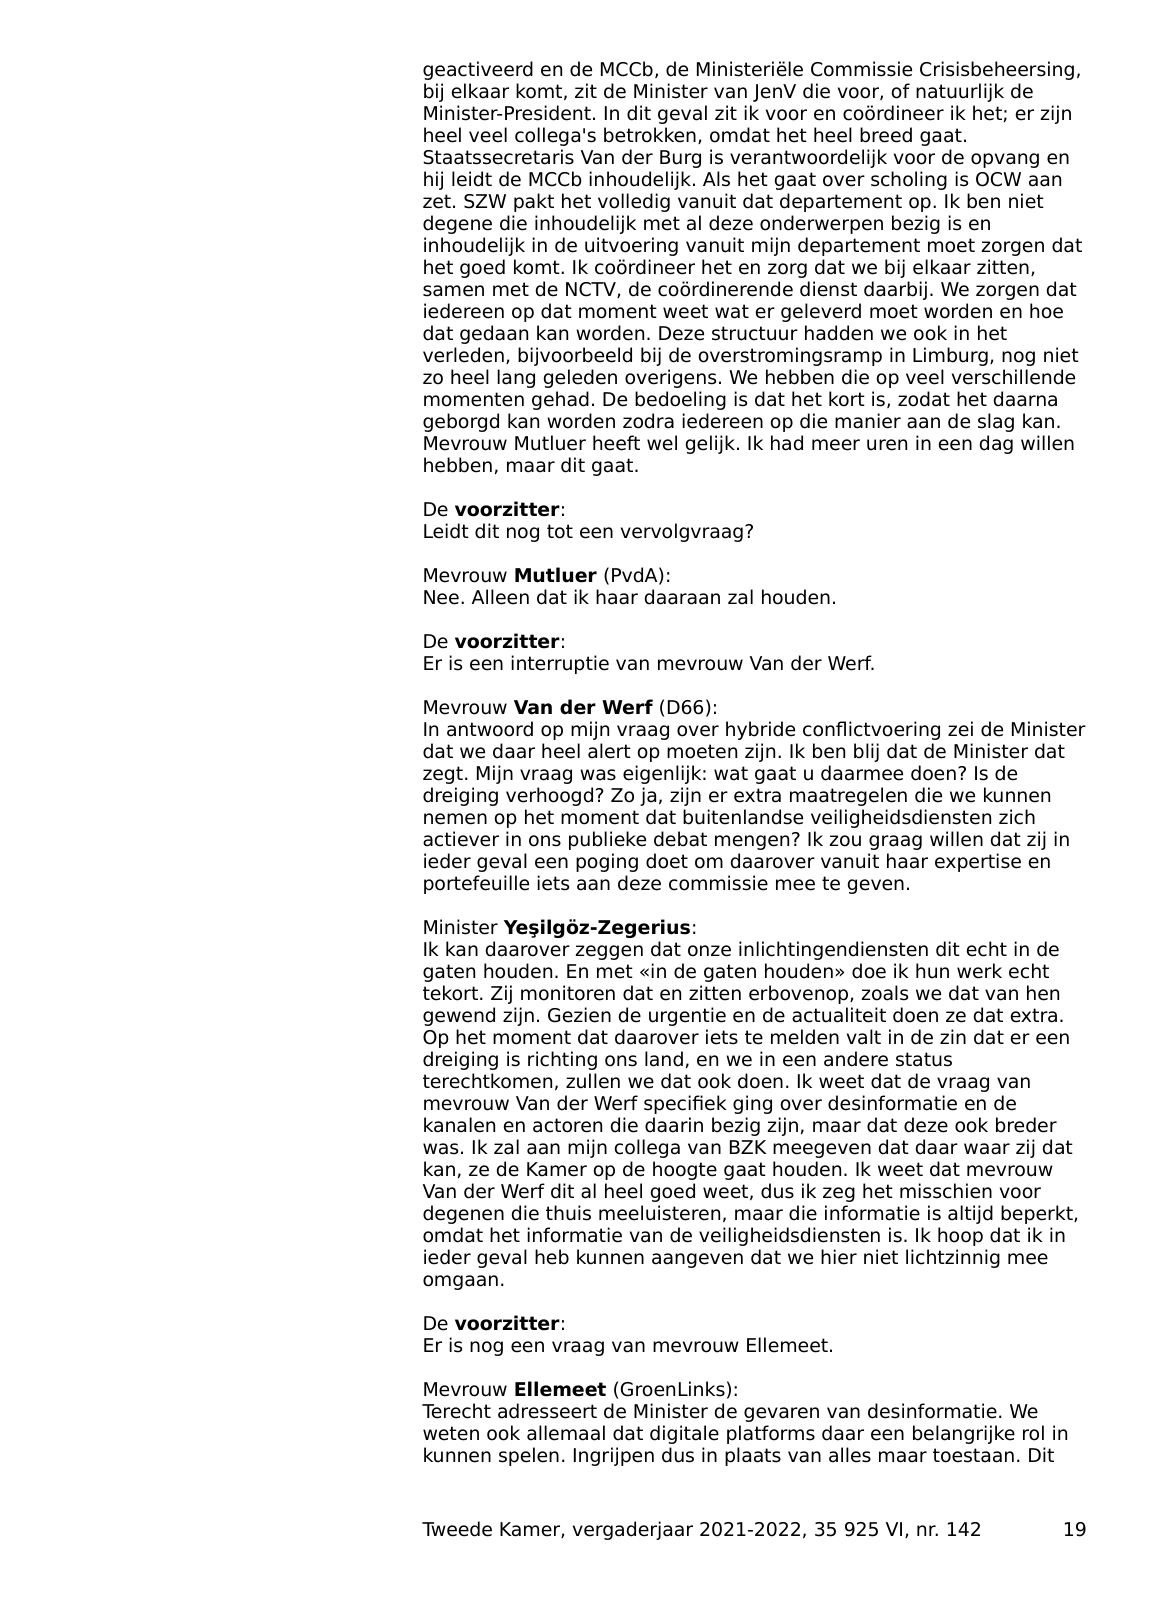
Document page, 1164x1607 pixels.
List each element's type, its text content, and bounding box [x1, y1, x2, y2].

text geactiveerd en de MCCb, de Ministeriële Commissie Crisisbeheersing, bij elkaar komt, zit de Minister van JenV die voor, of natuurlijk de Minister-President. In dit geval zit ik voor en coördineer ik het; er zijn heel veel collega's betrokken, omdat het heel breed gaat. Staatssecretaris Van der Burg is verantwoordelijk voor de opvang en hij leidt de MCCb inhoudelijk. Als het gaat over scholing is OCW aan zet. SZW pakt het volledig vanuit dat departement op. Ik ben niet degene die inhoudelijk met al deze onderwerpen bezig is en inhoudelijk in de uitvoering vanuit mijn departement moet zorgen dat het goed komt. Ik coördineer het en zorg dat we bij elkaar zitten, samen met de NCTV, de coördinerende dienst daarbij. We zorgen dat iedereen op dat moment weet wat er geleverd moet worden en hoe dat gedaan kan worden. Deze structuur hadden we ook in het verleden, bijvoorbeeld bij de overstromingsramp in Limburg, nog niet zo heel lang geleden overigens. We hebben die op veel verschillende momenten gehad. De bedoeling is dat het kort is, zodat het daarna geborgd kan worden zodra iedereen op die manier aan de slag kan. Mevrouw Mutluer heeft wel gelijk. Ik had meer uren in een dag willen hebben, maar dit gaat. [422, 59, 1087, 477]
text De voorzitter: [422, 631, 1087, 653]
text Er is een interruptie van mevrouw Van der Werf. [422, 653, 1087, 675]
text Nee. Alleen dat ik haar daaraan zal houden. [422, 587, 1087, 609]
text Mevrouw Ellemeet (GroenLinks): [422, 1379, 1087, 1401]
text Mevrouw Van der Werf (D66): [422, 697, 1087, 719]
text Er is nog een vraag van mevrouw Ellemeet. [422, 1335, 1087, 1357]
text Mevrouw Mutluer (PvdA): [422, 565, 1087, 587]
text De voorzitter: [422, 1313, 1087, 1335]
text Leidt dit nog tot een vervolgvraag? [422, 521, 1087, 543]
text Minister Yeşilgöz-Zegerius: [422, 917, 1087, 939]
text Ik kan daarover zeggen dat onze inlichtingendiensten dit echt in de gaten houden. En met «in de gaten houden» doe ik hun werk echt tekort. Zij monitoren dat en zitten erbovenop, zoals we dat van hen gewend zijn. Gezien de urgentie en de actualiteit doen ze dat extra. Op het moment dat daarover iets te melden valt in de zin dat er een dreiging is richting ons land, en we in een andere status terechtkomen, zullen we dat ook doen. Ik weet dat de vraag van mevrouw Van der Werf specifiek ging over desinformatie en de kanalen en actoren die daarin bezig zijn, maar dat deze ook breder was. Ik zal aan mijn collega van BZK meegeven dat daar waar zij dat kan, ze de Kamer op de hoogte gaat houden. Ik weet dat mevrouw Van der Werf dit al heel goed weet, dus ik zeg het misschien voor degenen die thuis meeluisteren, maar die informatie is altijd beperkt, omdat het informatie van de veiligheidsdiensten is. Ik hoop dat ik in ieder geval heb kunnen aangeven dat we hier niet lichtzinnig mee omgaan. [422, 939, 1087, 1291]
text De voorzitter: [422, 499, 1087, 521]
text In antwoord op mijn vraag over hybride conflictvoering zei de Minister dat we daar heel alert op moeten zijn. Ik ben blij dat de Minister dat zegt. Mijn vraag was eigenlijk: wat gaat u daarmee doen? Is de dreiging verhoogd? Zo ja, zijn er extra maatregelen die we kunnen nemen op het moment dat buitenlandse veiligheidsdiensten zich actiever in ons publieke debat mengen? Ik zou graag willen dat zij in ieder geval een poging doet om daarover vanuit haar expertise en portefeuille iets aan deze commissie mee te geven. [422, 719, 1087, 895]
text Terecht adresseert de Minister de gevaren van desinformatie. We weten ook allemaal dat digitale platforms daar een belangrijke rol in kunnen spelen. Ingrijpen dus in plaats van alles maar toestaan. Dit [422, 1401, 1087, 1467]
